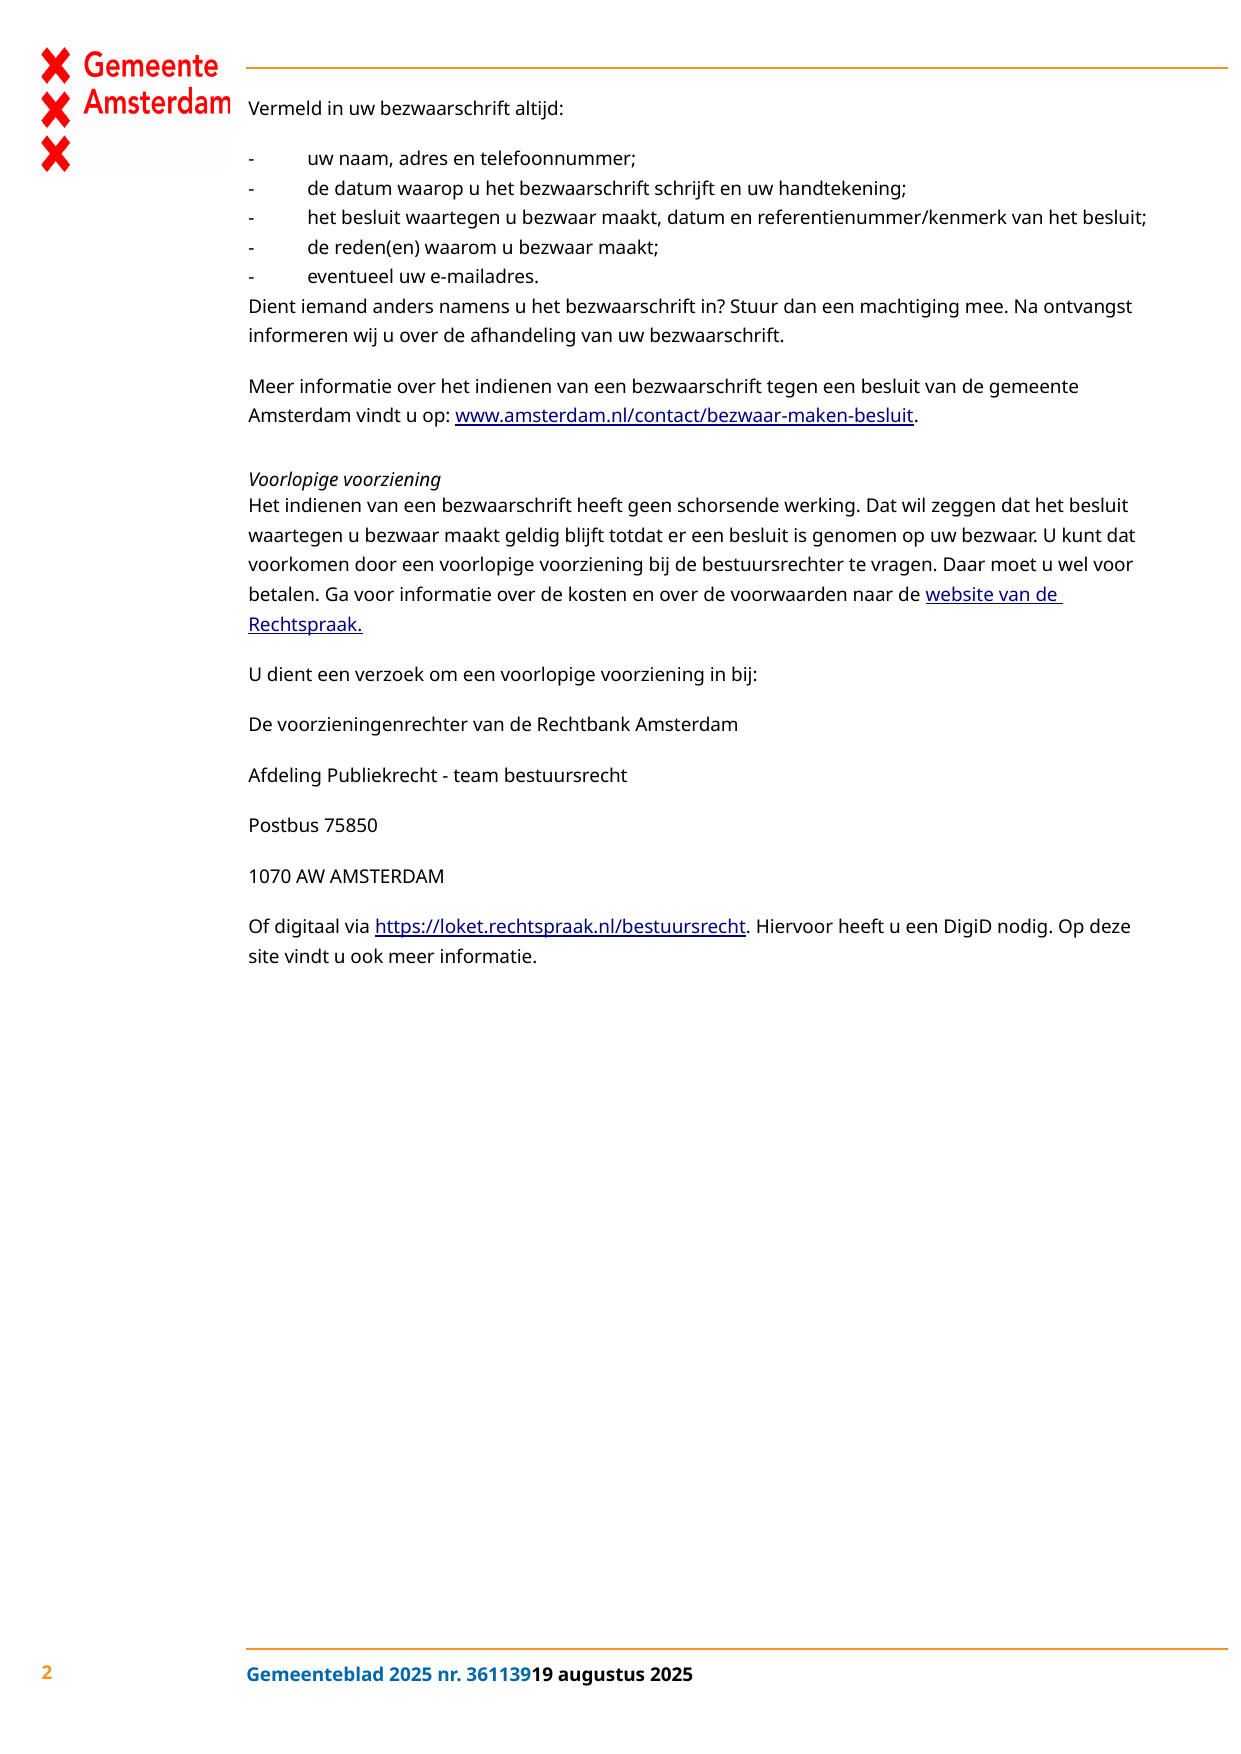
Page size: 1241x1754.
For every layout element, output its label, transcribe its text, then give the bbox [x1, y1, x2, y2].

list uw naam, adres en telefoonnummer; [248, 145, 1152, 171]
picture [41, 47, 231, 172]
text Meer informatie over het indienen van een bezwaarschrift tegen een besluit van de gemeente Amsterdam vindt u op: www.amsterdam.nl/contact/bezwaar-maken-besluit. [248, 373, 1152, 428]
text 1070 AW AMSTERDAM [248, 863, 1152, 888]
text Postbus 75850 [248, 812, 1152, 838]
list het besluit waartegen u bezwaar maakt, datum en referentienummer/kenmerk van het besluit; [248, 204, 1152, 230]
text Vermeld in uw bezwaarschrift altijd: [248, 95, 1152, 121]
list de datum waarop u het bezwaarschrift schrijft en uw handtekening; [248, 175, 1152, 201]
text Dient iemand anders namens u het bezwaarschrift in? Stuur dan een machtiging mee. Na ontvangst informeren wij u over de afhandeling van uw bezwaarschrift. [248, 293, 1152, 348]
text Of digitaal via https://loket.rechtspraak.nl/bestuursrecht. Hiervoor heeft u een DigiD nodig. Op deze site vindt u ook meer informatie. [248, 913, 1152, 968]
list de reden(en) waarom u bezwaar maakt; [248, 234, 1152, 260]
text Voorlopige voorziening [248, 467, 1152, 492]
text Afdeling Publiekrecht - team bestuursrecht [248, 762, 1152, 788]
text U dient een verzoek om een voorlopige voorziening in bij: [248, 661, 1152, 687]
text Het indienen van een bezwaarschrift heeft geen schorsende werking. Dat wil zeggen dat het besluit waartegen u bezwaar maakt geldig blijft totdat er een besluit is genomen op uw bezwaar. U kunt dat voorkomen door een voorlopige voorziening bij de bestuursrechter te vragen. Daar moet u wel voor betalen. Ga voor informatie over de kosten en over de voorwaarden naar de website van de Rechtspraak. [248, 492, 1152, 636]
list eventueel uw e-mailadres. [248, 263, 1152, 289]
text De voorzieningenrechter van de Rechtbank Amsterdam [248, 712, 1152, 737]
